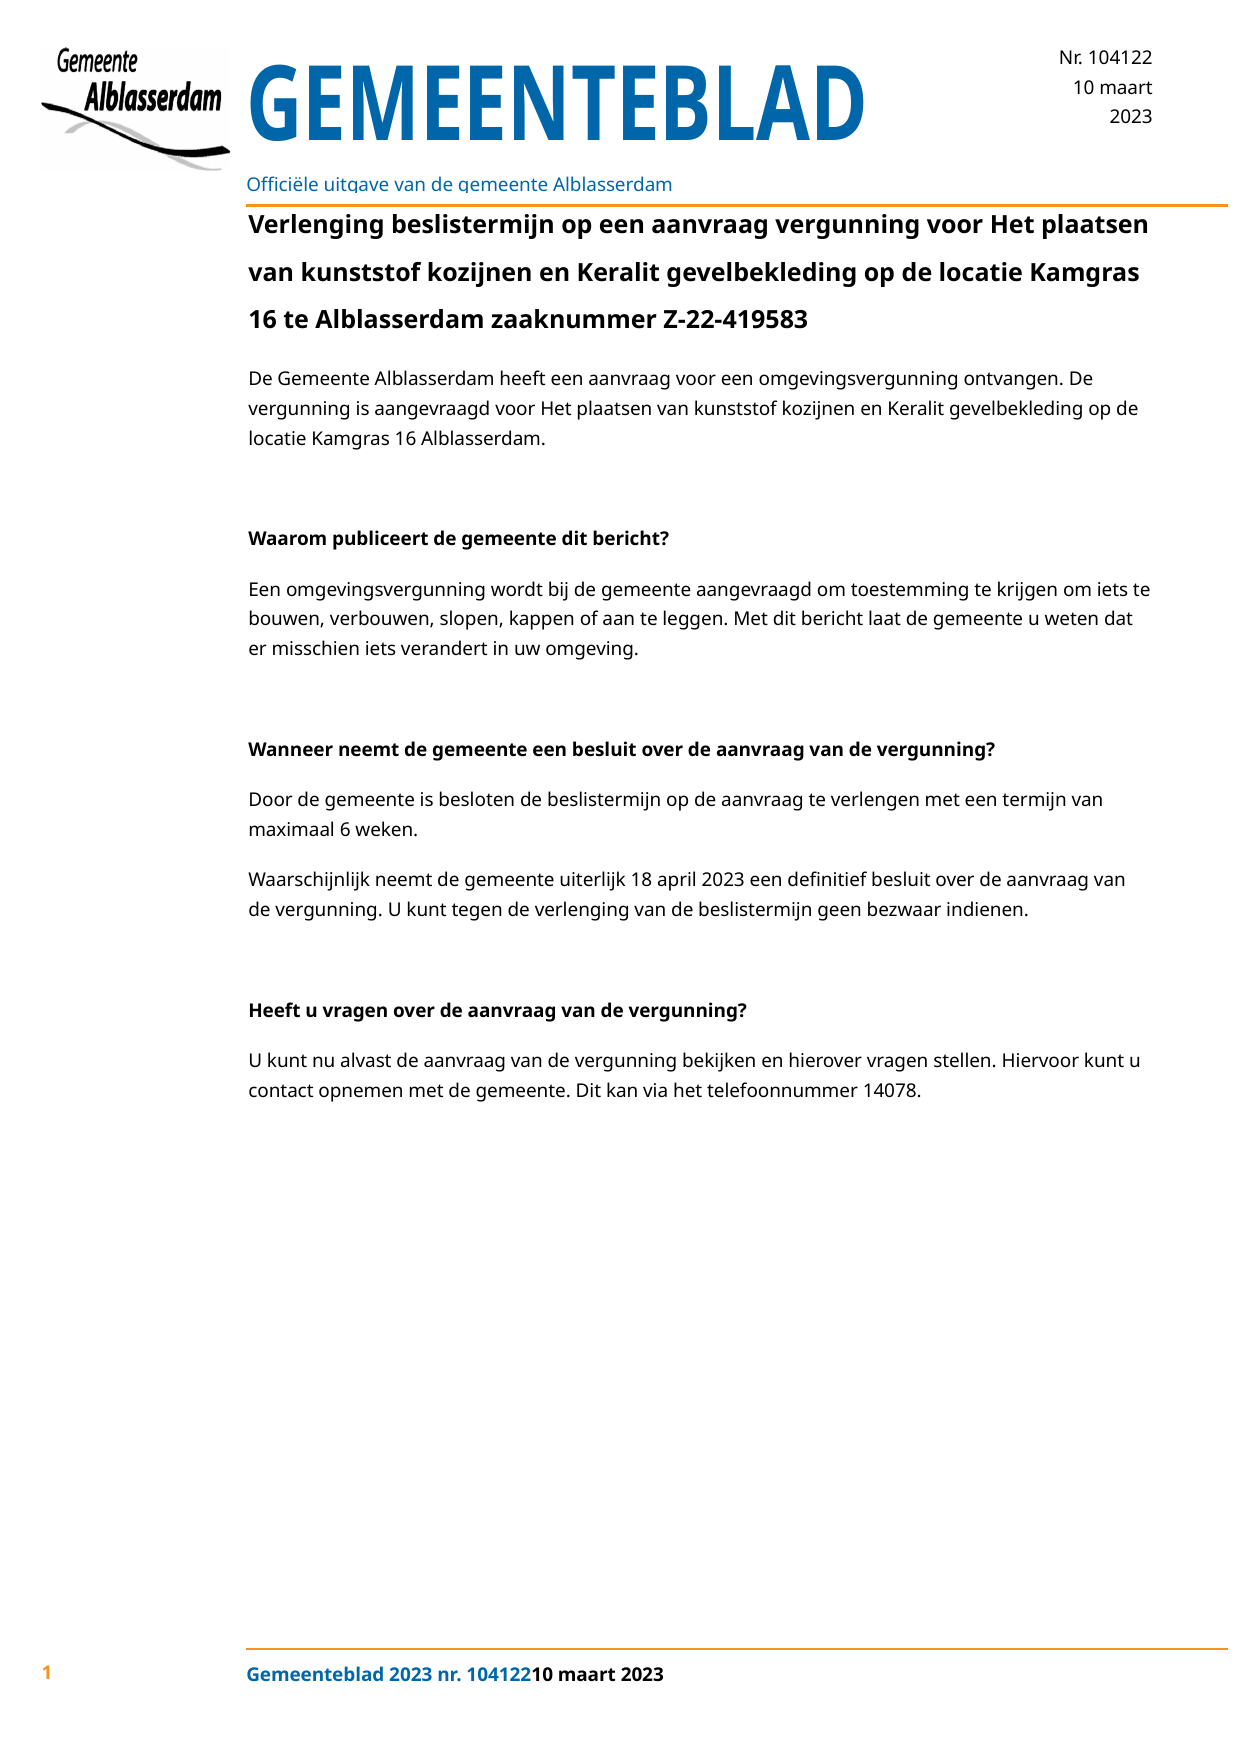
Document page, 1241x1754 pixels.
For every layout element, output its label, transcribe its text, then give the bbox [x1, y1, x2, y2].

picture [41, 47, 231, 172]
text Heeft u vragen over de aanvraag van de vergunning? [248, 997, 1152, 1022]
text Verlenging beslistermijn op een aanvraag vergunning voor Het plaatsen van kunststof kozijnen en Keralit gevelbekleding op de locatie Kamgras 16 te Alblasserdam zaaknummer Z-22-419583 [248, 207, 1152, 336]
text Waarom publiceert de gemeente dit bericht? [248, 526, 1152, 551]
text Wanneer neemt de gemeente een besluit over de aanvraag van de vergunning? [248, 736, 1152, 762]
text Een omgevingsvergunning wordt bij de gemeente aangevraagd om toestemming te krijgen om iets te bouwen, verbouwen, slopen, kappen of aan te leggen. Met dit bericht laat de gemeente u weten dat er misschien iets verandert in uw omgeving. [248, 576, 1152, 661]
text Waarschijnlijk neemt de gemeente uiterlijk 18 april 2023 een definitief besluit over de aanvraag van de vergunning. U kunt tegen de verlenging van de beslistermijn geen bezwaar indienen. [248, 866, 1152, 922]
text U kunt nu alvast de aanvraag van de vergunning bekijken en hierover vragen stellen. Hiervoor kunt u contact opnemen met de gemeente. Dit kan via het telefoonnummer 14078. [248, 1047, 1152, 1102]
text De Gemeente Alblasserdam heeft een aanvraag voor een omgevingsvergunning ontvangen. De vergunning is aangevraagd voor Het plaatsen van kunststof kozijnen en Keralit gevelbekleding op de locatie Kamgras 16 Alblasserdam. [248, 366, 1152, 450]
text Door de gemeente is besloten de beslistermijn op de aanvraag te verlengen met een termijn van maximaal 6 weken. [248, 786, 1152, 842]
